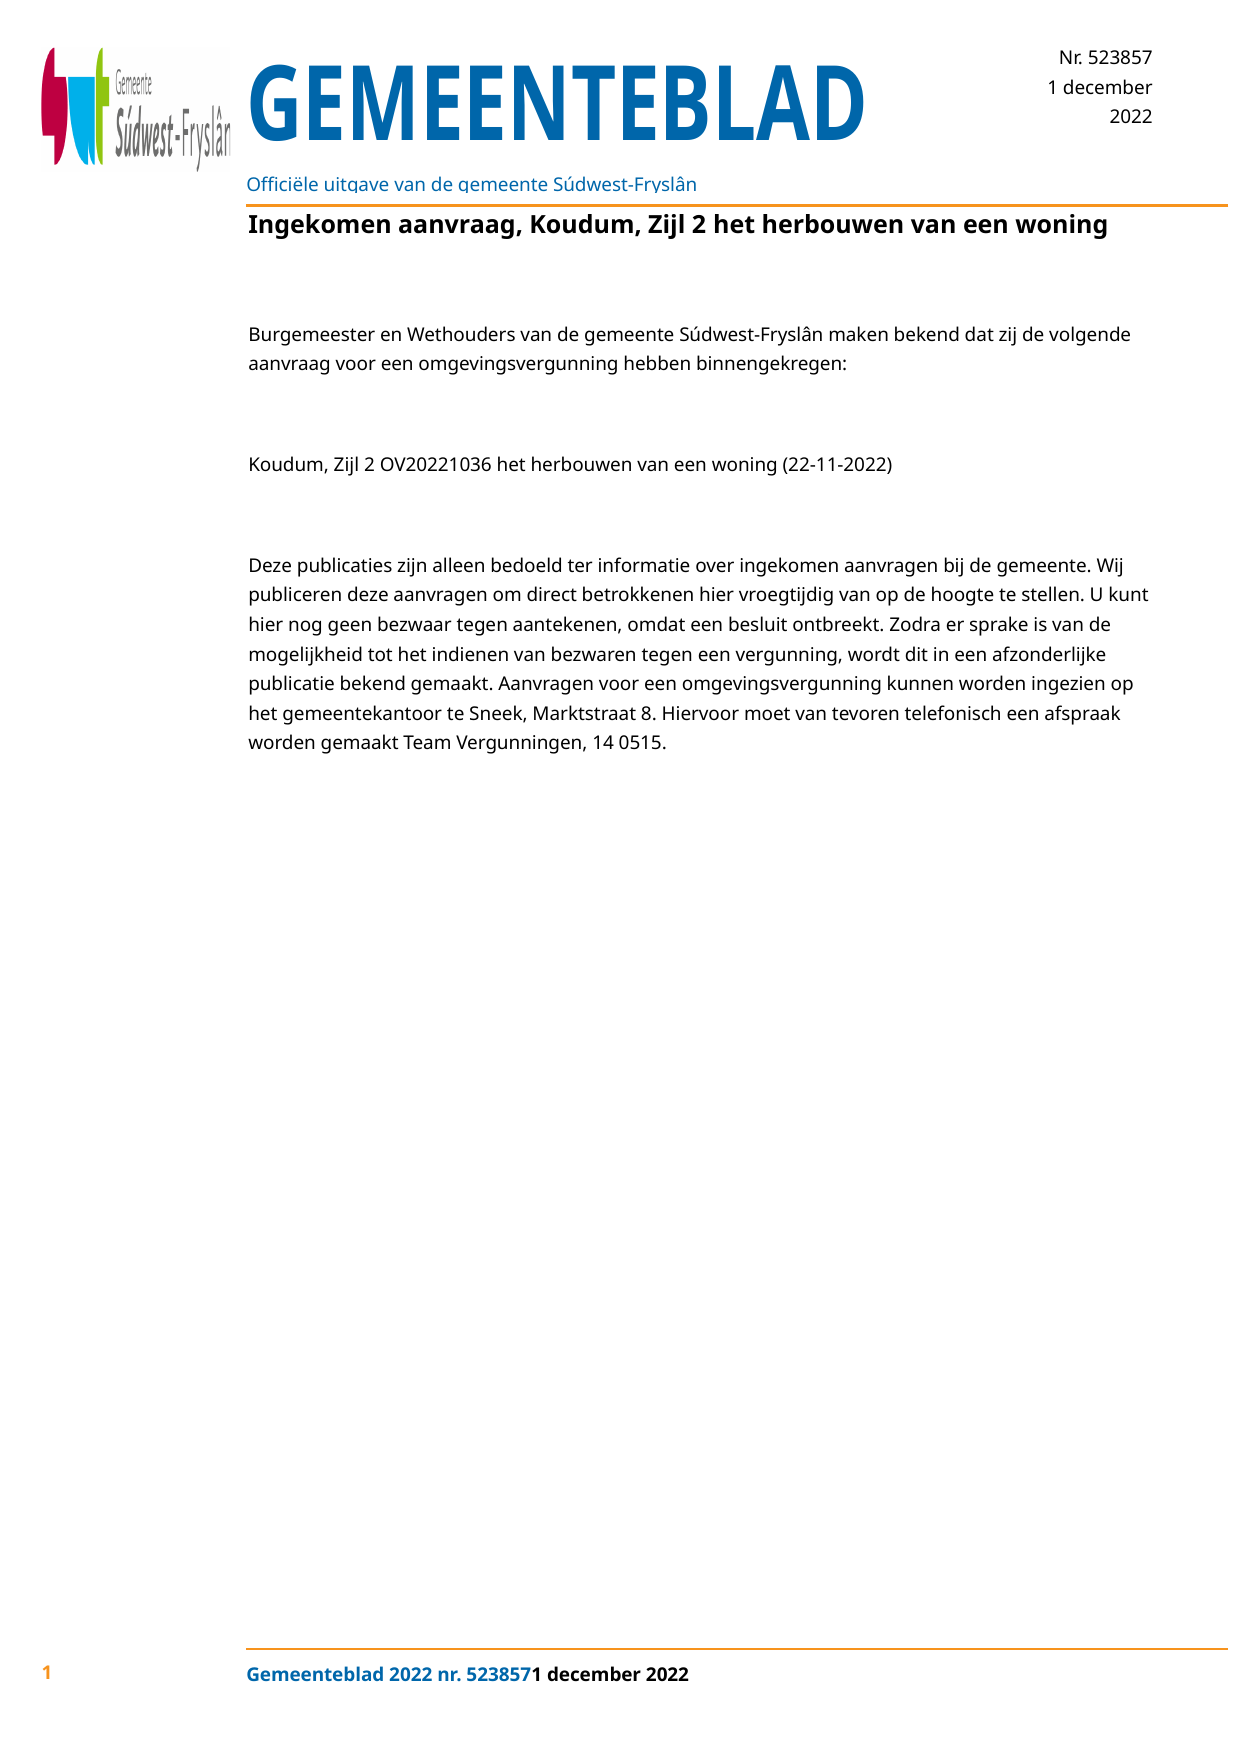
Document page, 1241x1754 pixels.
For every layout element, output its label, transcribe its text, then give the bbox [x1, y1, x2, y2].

text Burgemeester en Wethouders van de gemeente Súdwest-Fryslân maken bekend dat zij de volgende aanvraag voor een omgevingsvergunning hebben binnengekregen: [248, 321, 1152, 376]
picture [41, 47, 231, 172]
text Koudum, Zijl 2 OV20221036 het herbouwen van een woning (22-11-2022) [248, 451, 1152, 477]
text Ingekomen aanvraag, Koudum, Zijl 2 het herbouwen van een woning [248, 207, 1152, 241]
text Deze publicaties zijn alleen bedoeld ter informatie over ingekomen aanvragen bij de gemeente. Wij publiceren deze aanvragen om direct betrokkenen hier vroegtijdig van op de hoogte te stellen. U kunt hier nog geen bezwaar tegen aantekenen, omdat een besluit ontbreekt. Zodra er sprake is van de mogelijkheid tot het indienen van bezwaren tegen een vergunning, wordt dit in een afzonderlijke publicatie bekend gemaakt. Aanvragen voor een omgevingsvergunning kunnen worden ingezien op het gemeentekantoor te Sneek, Marktstraat 8. Hiervoor moet van tevoren telefonisch een afspraak worden gemaakt Team Vergunningen, 14 0515. [248, 552, 1152, 755]
